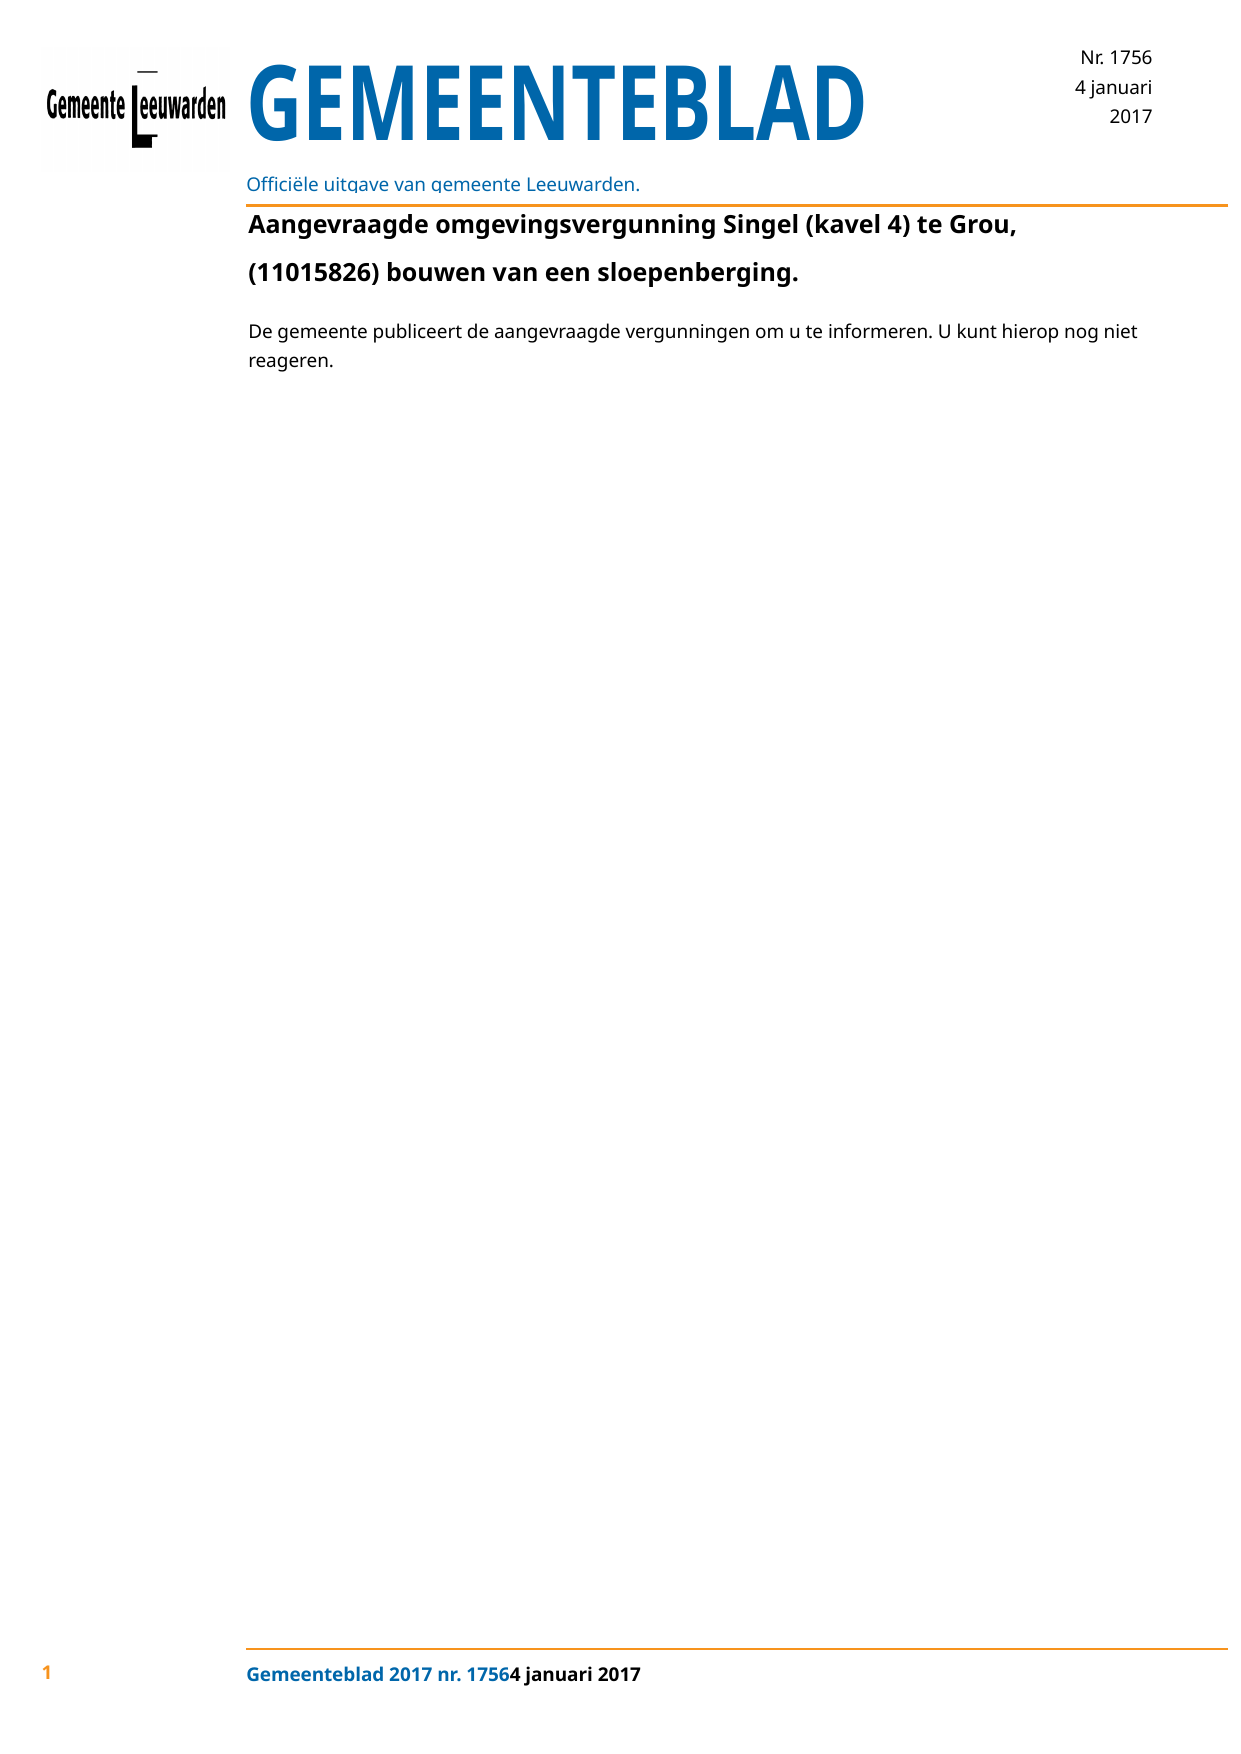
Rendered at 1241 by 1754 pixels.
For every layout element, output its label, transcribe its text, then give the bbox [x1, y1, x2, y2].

text Aangevraagde omgevingsvergunning Singel (kavel 4) te Grou, (11015826) bouwen van een sloepenberging. [248, 207, 1152, 288]
text De gemeente publiceert de aangevraagde vergunningen om u te informeren. U kunt hierop nog niet reageren. [248, 318, 1152, 373]
picture [41, 47, 231, 172]
